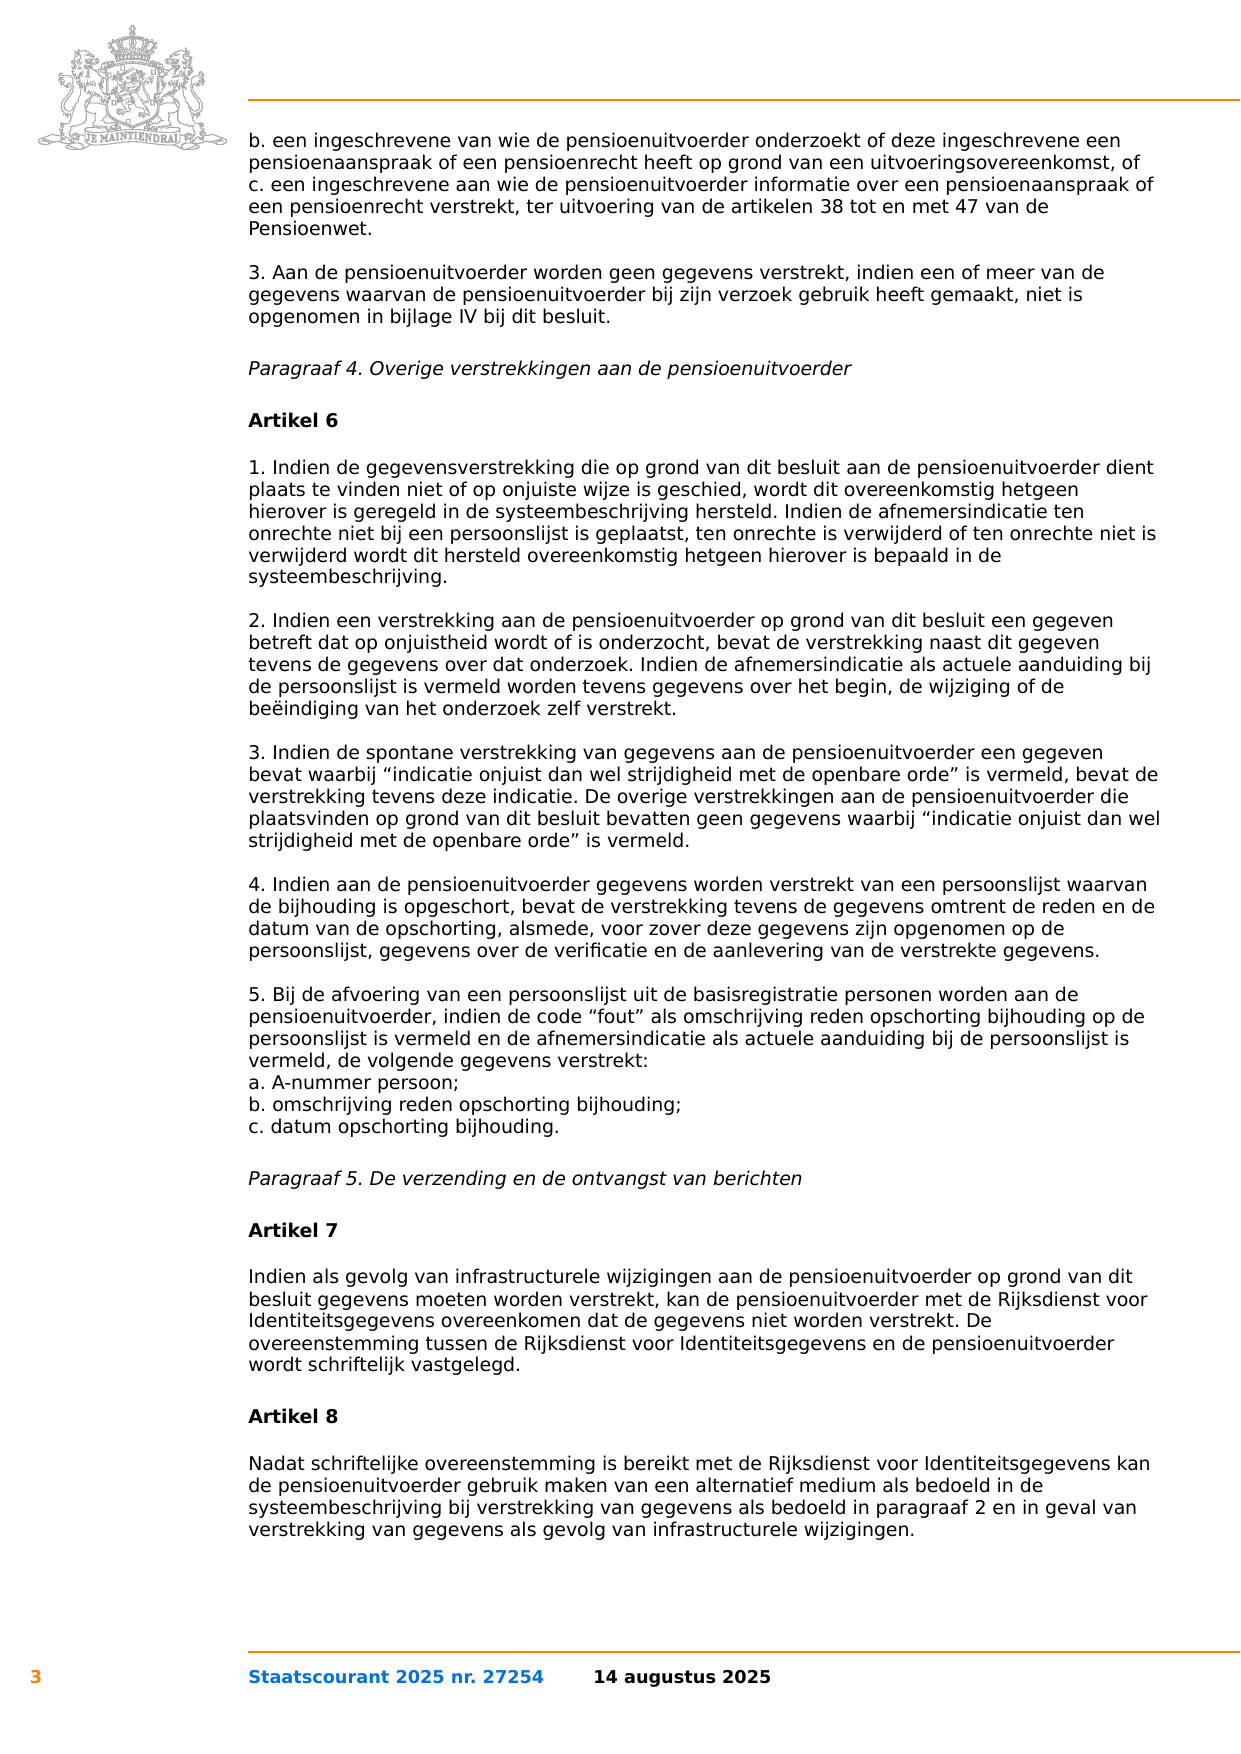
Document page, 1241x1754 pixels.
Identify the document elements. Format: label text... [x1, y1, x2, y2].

text c. datum opschorting bijhouding. [248, 1116, 1163, 1137]
text 5. Bij de afvoering van een persoonslijst uit de basisregistratie personen worden aan de pensioenuitvoerder, indien de code “fout” als omschrijving reden opschorting bijhouding op de persoonslijst is vermeld en de afnemersindicatie als actuele aanduiding bij de persoonslijst is vermeld, de volgende gegevens verstrekt: [248, 984, 1163, 1072]
text Nadat schriftelijke overeenstemming is bereikt met de Rijksdienst voor Identiteitsgegevens kan de pensioenuitvoerder gebruik maken van een alternatief medium als bedoeld in de systeembeschrijving bij verstrekking van gegevens als bedoeld in paragraaf 2 en in geval van verstrekking van gegevens als gevolg van infrastructurele wijzigingen. [248, 1453, 1163, 1541]
text c. een ingeschrevene aan wie de pensioenuitvoerder informatie over een pensioenaanspraak of een pensioenrecht verstrekt, ter uitvoering van de artikelen 38 tot en met 47 van de Pensioenwet. [248, 174, 1163, 240]
subtitle Artikel 6 [248, 409, 1163, 432]
text 4. Indien aan de pensioenuitvoerder gegevens worden verstrekt van een persoonslijst waarvan de bijhouding is opgeschort, bevat de verstrekking tevens de gegevens omtrent de reden en de datum van de opschorting, alsmede, voor zover deze gegevens zijn opgenomen op de persoonslijst, gegevens over de verificatie en de aanlevering van de verstrekte gegevens. [248, 874, 1163, 962]
subtitle Paragraaf 4. Overige verstrekkingen aan de pensioenuitvoerder [248, 358, 1163, 379]
text 3. Indien de spontane verstrekking van gegevens aan de pensioenuitvoerder een gegeven bevat waarbij “indicatie onjuist dan wel strijdigheid met de openbare orde” is vermeld, bevat de verstrekking tevens deze indicatie. De overige verstrekkingen aan de pensioenuitvoerder die plaatsvinden op grond van dit besluit bevatten geen gegevens waarbij “indicatie onjuist dan wel strijdigheid met de openbare orde” is vermeld. [248, 742, 1163, 852]
subtitle Artikel 8 [248, 1406, 1163, 1428]
text 3. Aan de pensioenuitvoerder worden geen gegevens verstrekt, indien een of meer van de gegevens waarvan de pensioenuitvoerder bij zijn verzoek gebruik heeft gemaakt, niet is opgenomen in bijlage IV bij dit besluit. [248, 262, 1163, 328]
text 2. Indien een verstrekking aan de pensioenuitvoerder op grond van dit besluit een gegeven betreft dat op onjuistheid wordt of is onderzocht, bevat de verstrekking naast dit gegeven tevens de gegevens over dat onderzoek. Indien de afnemersindicatie als actuele aanduiding bij de persoonslijst is vermeld worden tevens gegevens over het begin, de wijziging of de beëindiging van het onderzoek zelf verstrekt. [248, 610, 1163, 720]
subtitle Artikel 7 [248, 1219, 1163, 1241]
text b. omschrijving reden opschorting bijhouding; [248, 1093, 1163, 1116]
text Indien als gevolg van infrastructurele wijzigingen aan de pensioenuitvoerder op grond van dit besluit gegevens moeten worden verstrekt, kan de pensioenuitvoerder met de Rijksdienst voor Identiteitsgegevens overeenkomen dat de gegevens niet worden verstrekt. De overeenstemming tussen de Rijksdienst voor Identiteitsgegevens en de pensioenuitvoerder wordt schriftelijk vastgelegd. [248, 1266, 1163, 1376]
text a. A-nummer persoon; [248, 1072, 1163, 1093]
text b. een ingeschrevene van wie de pensioenuitvoerder onderzoekt of deze ingeschrevene een pensioenaanspraak of een pensioenrecht heeft op grond van een uitvoeringsovereenkomst, of [248, 130, 1163, 174]
subtitle Paragraaf 5. De verzending en de ontvangst van berichten [248, 1167, 1163, 1189]
picture [38, 25, 227, 150]
text 1. Indien de gegevensverstrekking die op grond van dit besluit aan de pensioenuitvoerder dient plaats te vinden niet of op onjuiste wijze is geschied, wordt dit overeenkomstig hetgeen hierover is geregeld in de systeembeschrijving hersteld. Indien de afnemersindicatie ten onrechte niet bij een persoonslijst is geplaatst, ten onrechte is verwijderd of ten onrechte niet is verwijderd wordt dit hersteld overeenkomstig hetgeen hierover is bepaald in de systeembeschrijving. [248, 457, 1163, 588]
